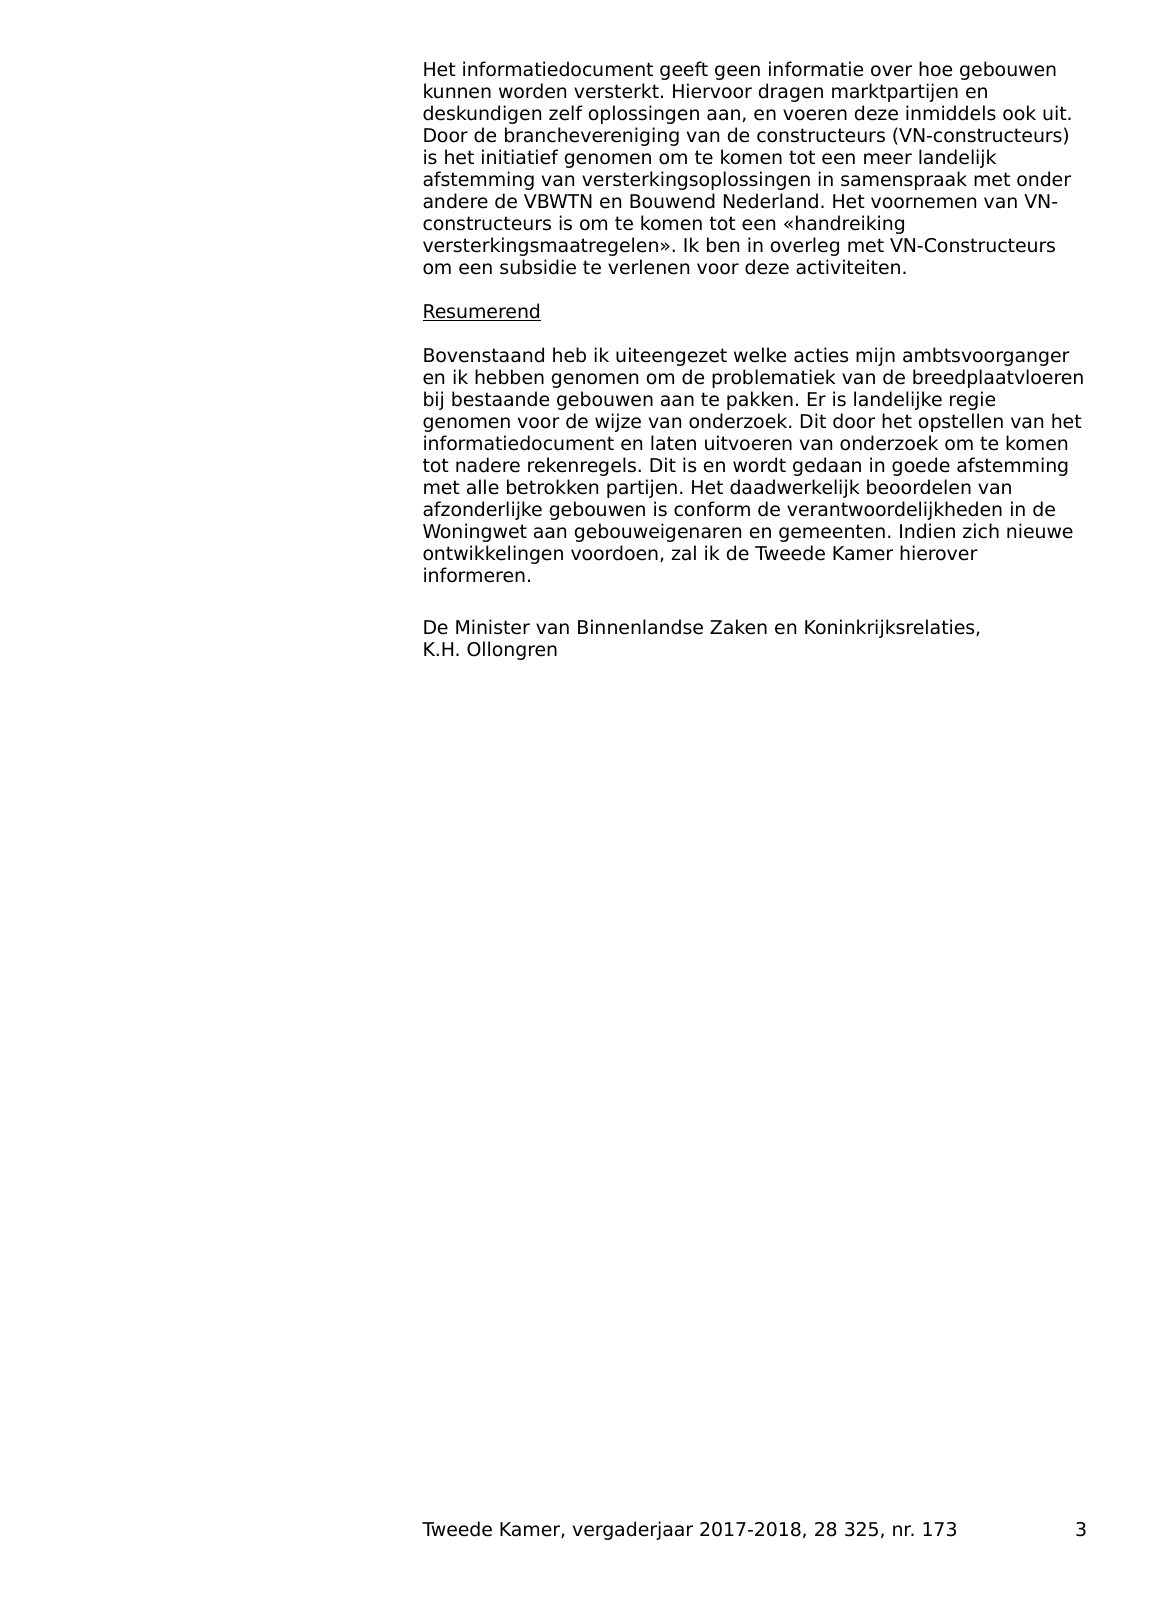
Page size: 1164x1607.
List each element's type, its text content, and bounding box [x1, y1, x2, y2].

text Bovenstaand heb ik uiteengezet welke acties mijn ambtsvoorganger en ik hebben genomen om de problematiek van de breedplaatvloeren bij bestaande gebouwen aan te pakken. Er is landelijke regie genomen voor de wijze van onderzoek. Dit door het opstellen van het informatiedocument en laten uitvoeren van onderzoek om te komen tot nadere rekenregels. Dit is en wordt gedaan in goede afstemming met alle betrokken partijen. Het daadwerkelijk beoordelen van afzonderlijke gebouwen is conform de verantwoordelijkheden in de Woningwet aan gebouweigenaren en gemeenten. Indien zich nieuwe ontwikkelingen voordoen, zal ik de Tweede Kamer hierover informeren. [422, 345, 1087, 587]
text Het informatiedocument geeft geen informatie over hoe gebouwen kunnen worden versterkt. Hiervoor dragen marktpartijen en deskundigen zelf oplossingen aan, en voeren deze inmiddels ook uit. Door de branchevereniging van de constructeurs (VN-constructeurs) is het initiatief genomen om te komen tot een meer landelijk afstemming van versterkingsoplossingen in samenspraak met onder andere de VBWTN en Bouwend Nederland. Het voornemen van VN-constructeurs is om te komen tot een «handreiking versterkingsmaatregelen». Ik ben in overleg met VN-Constructeurs om een subsidie te verlenen voor deze activiteiten. [422, 59, 1087, 279]
text De Minister van Binnenlandse Zaken en Koninkrijksrelaties, K.H. Ollongren [422, 617, 1087, 661]
subtitle Resumerend [422, 301, 1087, 323]
